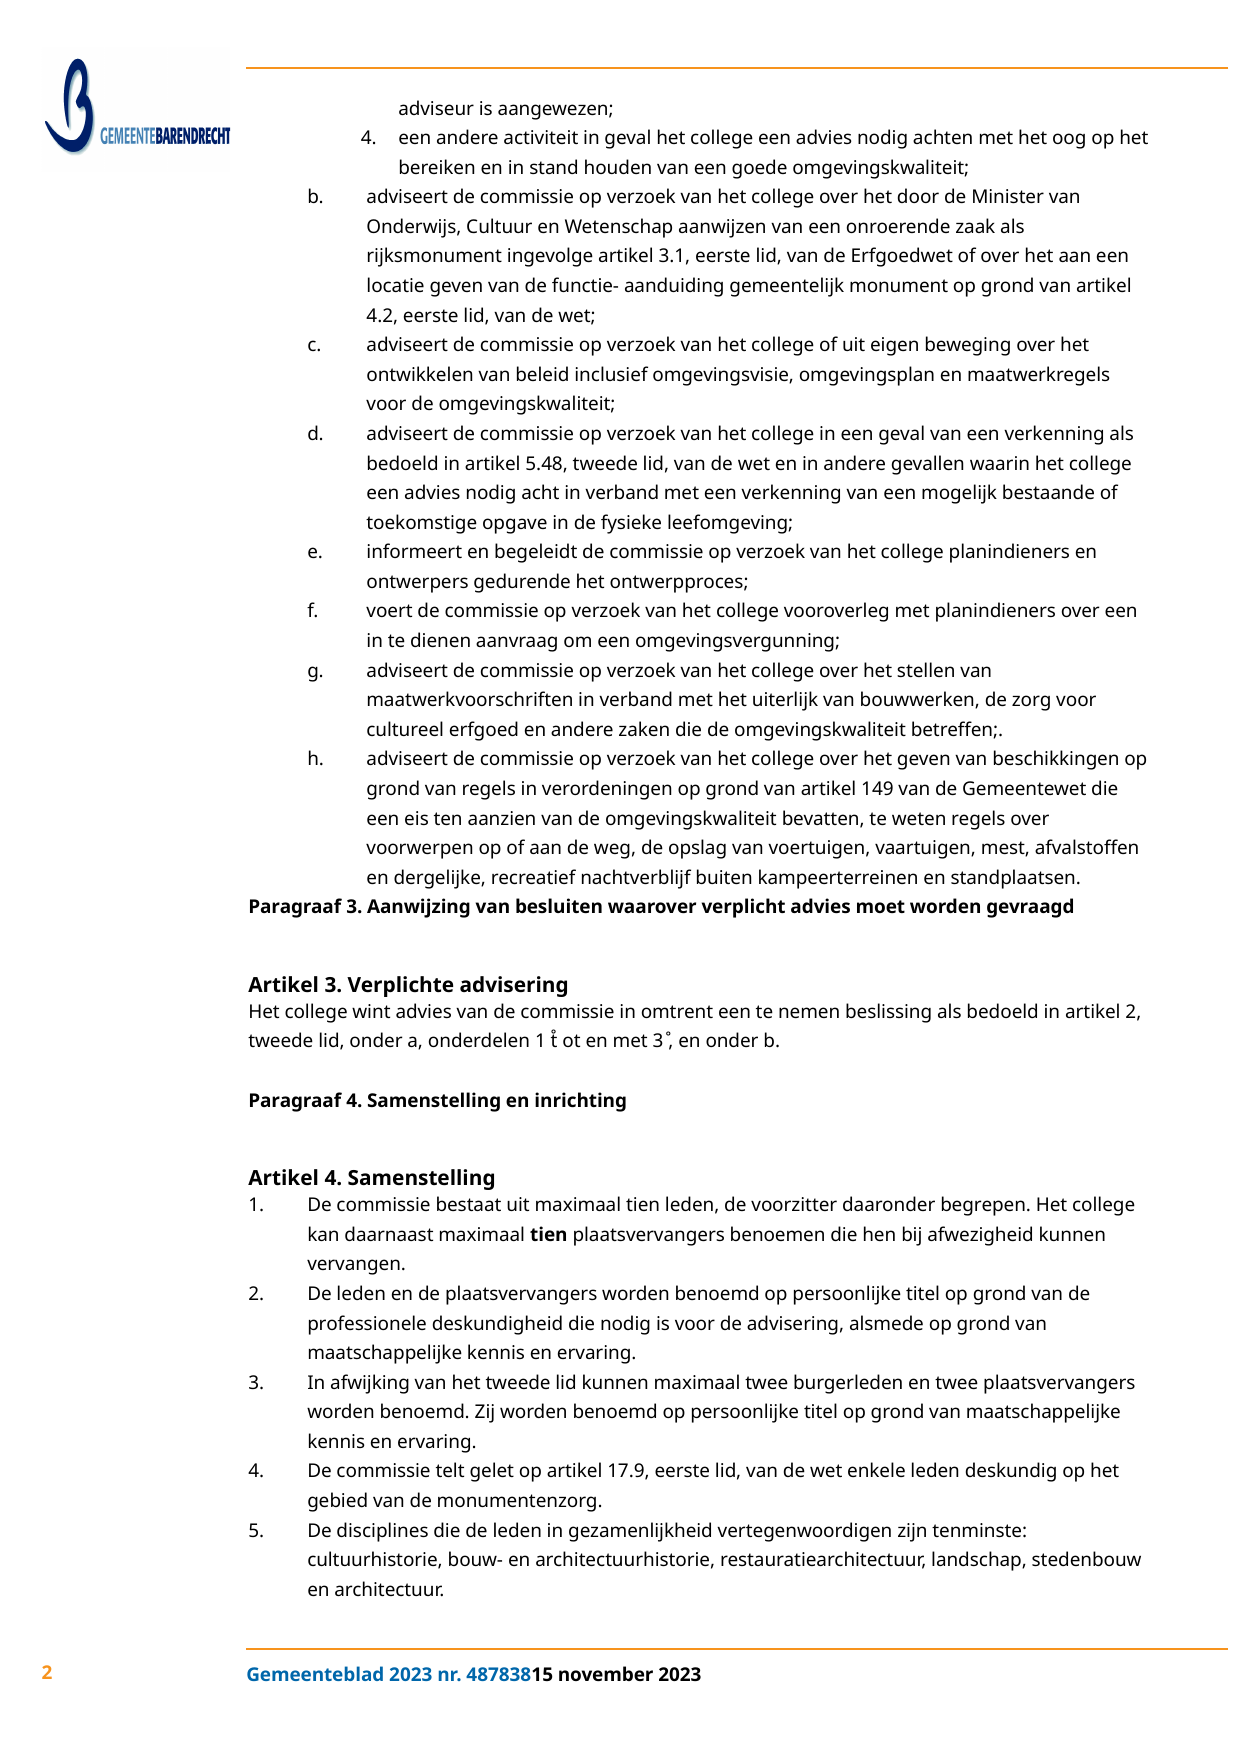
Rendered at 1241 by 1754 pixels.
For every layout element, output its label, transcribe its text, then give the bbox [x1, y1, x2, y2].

list een andere activiteit in geval het college een advies nodig achten met het oog op het bereiken en in stand houden van een goede omgevingskwaliteit; [361, 124, 1152, 180]
list adviseert de commissie op verzoek van het college over het door de Minister van Onderwijs, Cultuur en Wetenschap aanwijzen van een onroerende zaak als rijksmonument ingevolge artikel 3.1, eerste lid, van de Erfgoedwet of over het aan een locatie geven van de functie- aanduiding gemeentelijk monument op grond van artikel 4.2, eerste lid, van de wet; [307, 183, 1152, 328]
list In afwijking van het tweede lid kunnen maximaal twee burgerleden en twee plaatsvervangers worden benoemd. Zij worden benoemd op persoonlijke titel op grond van maatschappelijke kennis en ervaring. [248, 1369, 1152, 1454]
list adviseert de commissie op verzoek van het college in een geval van een verkenning als bedoeld in artikel 5.48, tweede lid, van de wet en in andere gevallen waarin het college een advies nodig acht in verband met een verkenning van een mogelijk bestaande of toekomstige opgave in de fysieke leefomgeving; [307, 420, 1152, 535]
list adviseur is aangewezen; [361, 95, 1152, 121]
list De disciplines die de leden in gezamenlijkheid vertegenwoordigen zijn tenminste: cultuurhistorie, bouw- en architectuurhistorie, restauratiearchitectuur, landschap, stedenbouw en architectuur. [248, 1517, 1152, 1602]
list adviseert de commissie op verzoek van het college over het stellen van maatwerkvoorschriften in verband met het uiterlijk van bouwwerken, de zorg voor cultureel erfgoed en andere zaken die de omgevingskwaliteit betreffen;. [307, 657, 1152, 742]
list De commissie telt gelet op artikel 17.9, eerste lid, van de wet enkele leden deskundig op het gebied van de monumentenzorg. [248, 1458, 1152, 1513]
picture [41, 47, 231, 172]
text Artikel 4. Samenstelling [248, 1163, 1152, 1191]
list adviseert de commissie op verzoek van het college over het geven van beschikkingen op grond van regels in verordeningen op grond van artikel 149 van de Gemeentewet die een eis ten aanzien van de omgevingskwaliteit bevatten, te weten regels over voorwerpen op of aan de weg, de opslag van voertuigen, vaartuigen, mest, afvalstoffen en dergelijke, recreatief nachtverblijf buiten kampeerterreinen en standplaatsen. [307, 746, 1152, 890]
text Het college wint advies van de commissie in omtrent een te nemen beslissing als bedoeld in artikel 2, tweede lid, onder a, onderdelen 1 t̊ ot en met 3 ̊, en onder b. [248, 998, 1152, 1053]
list De leden en de plaatsvervangers worden benoemd op persoonlijke titel op grond van de professionele deskundigheid die nodig is voor de advisering, alsmede op grond van maatschappelijke kennis en ervaring. [248, 1280, 1152, 1365]
text Paragraaf 4. Samenstelling en inrichting [248, 1087, 1152, 1113]
text Paragraaf 3. Aanwijzing van besluiten waarover verplicht advies moet worden gevraagd [248, 893, 1152, 919]
list De commissie bestaat uit maximaal tien leden, de voorzitter daaronder begrepen. Het college kan daarnaast maximaal tien plaatsvervangers benoemen die hen bij afwezigheid kunnen vervangen. [248, 1191, 1152, 1276]
list informeert en begeleidt de commissie op verzoek van het college planindieners en ontwerpers gedurende het ontwerpproces; [307, 538, 1152, 594]
list adviseert de commissie op verzoek van het college of uit eigen beweging over het ontwikkelen van beleid inclusief omgevingsvisie, omgevingsplan en maatwerkregels voor de omgevingskwaliteit; [307, 331, 1152, 416]
list voert de commissie op verzoek van het college vooroverleg met planindieners over een in te dienen aanvraag om een omgevingsvergunning; [307, 598, 1152, 653]
text Artikel 3. Verplichte advisering [248, 970, 1152, 998]
